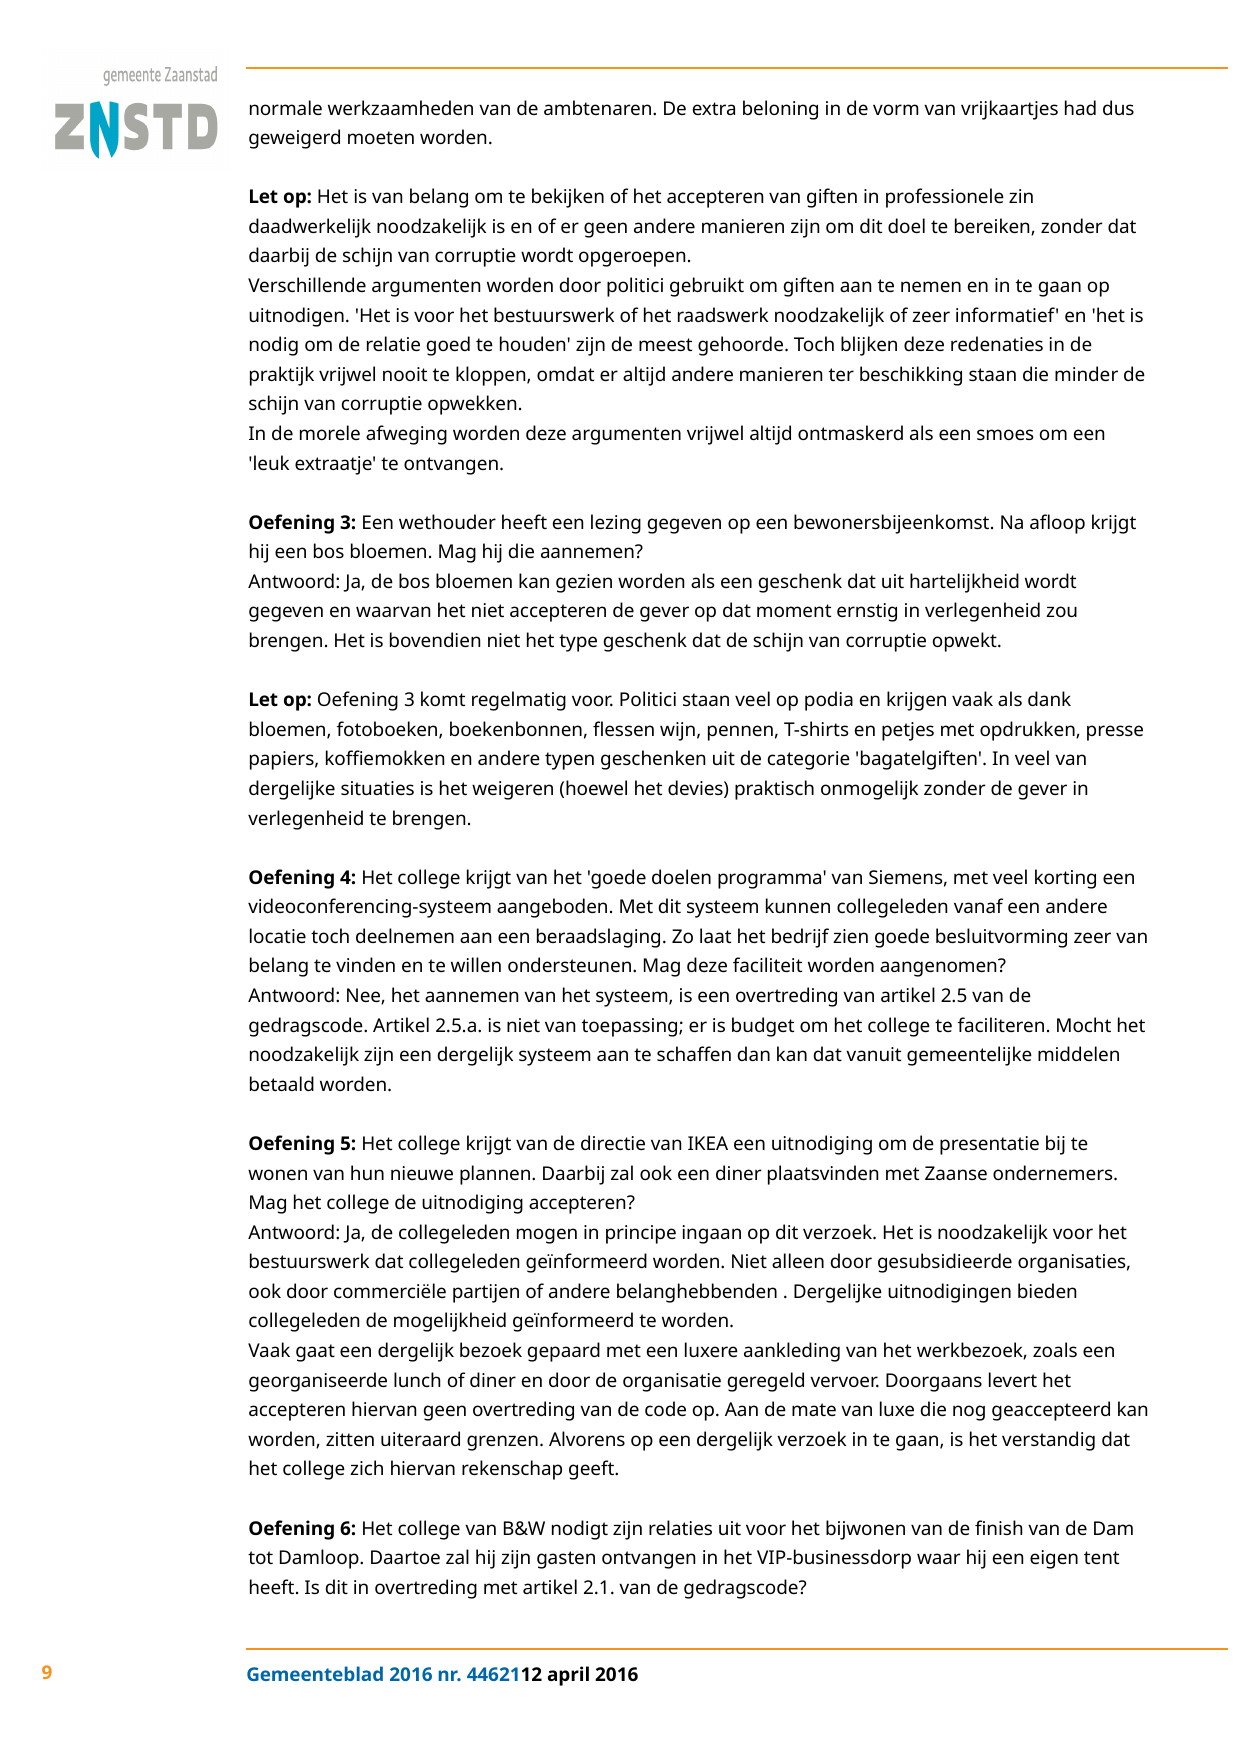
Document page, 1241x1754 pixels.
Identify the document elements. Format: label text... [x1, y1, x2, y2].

text Verschillende argumenten worden door politici gebruikt om giften aan te nemen en in te gaan op uitnodigen. 'Het is voor het bestuurswerk of het raadswerk noodzakelijk of zeer informatief' en 'het is nodig om de relatie goed te houden' zijn de meest gehoorde. Toch blijken deze redenaties in de praktijk vrijwel nooit te kloppen, omdat er altijd andere manieren ter beschikking staan die minder de schijn van corruptie opwekken. [248, 272, 1152, 416]
text Antwoord: Ja, de bos bloemen kan gezien worden als een geschenk dat uit hartelijkheid wordt gegeven en waarvan het niet accepteren de gever op dat moment ernstig in verlegenheid zou brengen. Het is bovendien niet het type geschenk dat de schijn van corruptie opwekt. [248, 568, 1152, 653]
text Oefening 4: Het college krijgt van het 'goede doelen programma' van Siemens, met veel korting een videoconferencing-systeem aangeboden. Met dit systeem kunnen collegeleden vanaf een andere locatie toch deelnemen aan een beraadslaging. Zo laat het bedrijf zien goede besluitvorming zeer van belang te vinden en te willen ondersteunen. Mag deze faciliteit worden aangenomen? [248, 864, 1152, 978]
text Vaak gaat een dergelijk bezoek gepaard met een luxere aankleding van het werkbezoek, zoals een georganiseerde lunch of diner en door de organisatie geregeld vervoer. Doorgaans levert het accepteren hiervan geen overtreding van de code op. Aan de mate van luxe die nog geaccepteerd kan worden, zitten uiteraard grenzen. Alvorens op een dergelijk verzoek in te gaan, is het verstandig dat het college zich hiervan rekenschap geeft. [248, 1337, 1152, 1481]
text Antwoord: Ja, de collegeleden mogen in principe ingaan op dit verzoek. Het is noodzakelijk voor het bestuurswerk dat collegeleden geïnformeerd worden. Niet alleen door gesubsidieerde organisaties, ook door commerciële partijen of andere belanghebbenden . Dergelijke uitnodigingen bieden collegeleden de mogelijkheid geïnformeerd te worden. [248, 1219, 1152, 1333]
text In de morele afweging worden deze argumenten vrijwel altijd ontmaskerd als een smoes om een 'leuk extraatje' te ontvangen. [248, 420, 1152, 476]
text Oefening 5: Het college krijgt van de directie van IKEA een uitnodiging om de presentatie bij te wonen van hun nieuwe plannen. Daarbij zal ook een diner plaatsvinden met Zaanse ondernemers. Mag het college de uitnodiging accepteren? [248, 1130, 1152, 1215]
text Let op: Het is van belang om te bekijken of het accepteren van giften in professionele zin daadwerkelijk noodzakelijk is en of er geen andere manieren zijn om dit doel te bereiken, zonder dat daarbij de schijn van corruptie wordt opgeroepen. [248, 183, 1152, 268]
text Let op: Oefening 3 komt regelmatig voor. Politici staan veel op podia en krijgen vaak als dank bloemen, fotoboeken, boekenbonnen, flessen wijn, pennen, T-shirts en petjes met opdrukken, presse papiers, koffiemokken en andere typen geschenken uit de categorie 'bagatelgiften'. In veel van dergelijke situaties is het weigeren (hoewel het devies) praktisch onmogelijk zonder de gever in verlegenheid te brengen. [248, 686, 1152, 831]
picture [41, 47, 231, 172]
text Antwoord: Nee, het aannemen van het systeem, is een overtreding van artikel 2.5 van de gedragscode. Artikel 2.5.a. is niet van toepassing; er is budget om het college te faciliteren. Mocht het noodzakelijk zijn een dergelijk systeem aan te schaffen dan kan dat vanuit gemeentelijke middelen betaald worden. [248, 982, 1152, 1097]
text Oefening 6: Het college van B&W nodigt zijn relaties uit voor het bijwonen van de finish van de Dam tot Damloop. Daartoe zal hij zijn gasten ontvangen in het VIP-businessdorp waar hij een eigen tent heeft. Is dit in overtreding met artikel 2.1. van de gedragscode? [248, 1515, 1152, 1600]
text Oefening 3: Een wethouder heeft een lezing gegeven op een bewonersbijeenkomst. Na afloop krijgt hij een bos bloemen. Mag hij die aannemen? [248, 509, 1152, 564]
text normale werkzaamheden van de ambtenaren. De extra beloning in de vorm van vrijkaartjes had dus geweigerd moeten worden. [248, 95, 1152, 150]
